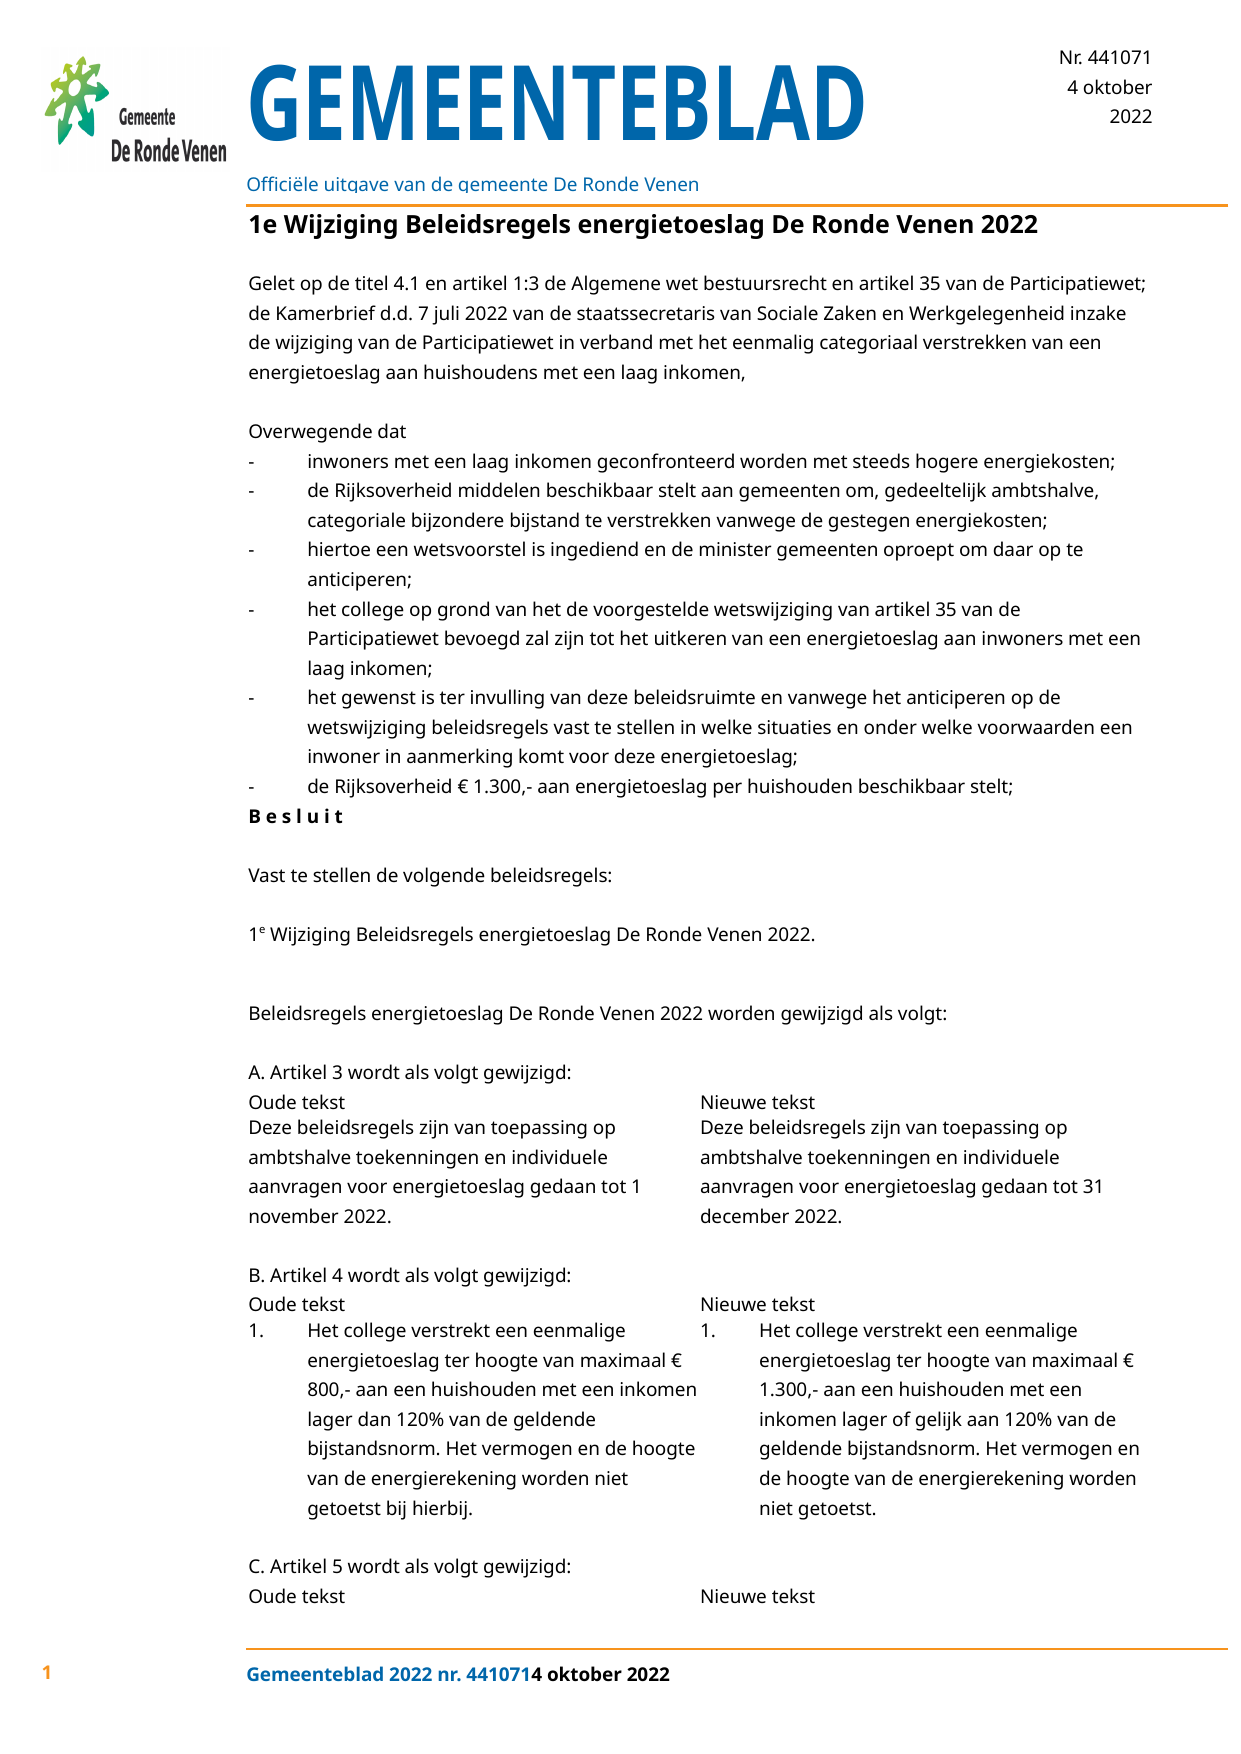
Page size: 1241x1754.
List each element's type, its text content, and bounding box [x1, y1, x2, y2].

text Vast te stellen de volgende beleidsregels: [248, 862, 1152, 888]
table_cell Het college verstrekt een eenmalige energietoeslag ter hoogte van maximaal € 1.300,- aan een huishouden met een inkomen lager of gelijk aan 120% van de geldende bijstandsnorm. Het vermogen en de hoogte van de energierekening worden niet getoetst. [700, 1317, 1152, 1521]
table_header Oude tekst [248, 1583, 700, 1609]
list het gewenst is ter invulling van deze beleidsruimte en vanwege het anticiperen op de wetswijziging beleidsregels vast te stellen in welke situaties en onder welke voorwaarden een inwoner in aanmerking komt voor deze energietoeslag; [248, 684, 1152, 769]
table_cell Deze beleidsregels zijn van toepassing op ambtshalve toekenningen en individuele aanvragen voor energietoeslag gedaan tot 31 december 2022. [700, 1115, 1152, 1229]
text B e s l u i t [248, 803, 1152, 828]
table_header Nieuwe tekst [700, 1089, 1152, 1114]
table_header Nieuwe tekst [700, 1292, 1152, 1317]
list het college op grond van het de voorgestelde wetswijziging van artikel 35 van de Participatiewet bevoegd zal zijn tot het uitkeren van een energietoeslag aan inwoners met een laag inkomen; [248, 596, 1152, 681]
table_cell Het college verstrekt een eenmalige energietoeslag ter hoogte van maximaal € 800,- aan een huishouden met een inkomen lager dan 120% van de geldende bijstandsnorm. Het vermogen en de hoogte van de energierekening worden niet getoetst bij hierbij. [248, 1317, 700, 1521]
text 1e Wijziging Beleidsregels energietoeslag De Ronde Venen 2022. [248, 921, 1152, 947]
picture [41, 47, 231, 172]
list hiertoe een wetsvoorstel is ingediend en de minister gemeenten oproept om daar op te anticiperen; [248, 537, 1152, 592]
table_header Nieuwe tekst [700, 1583, 1152, 1609]
text C. Artikel 5 wordt als volgt gewijzigd: [248, 1553, 1152, 1579]
text A. Artikel 3 wordt als volgt gewijzigd: [248, 1059, 1152, 1085]
list de Rijksoverheid middelen beschikbaar stelt aan gemeenten om, gedeeltelijk ambtshalve, categoriale bijzondere bijstand te verstrekken vanwege de gestegen energiekosten; [248, 477, 1152, 533]
list inwoners met een laag inkomen geconfronteerd worden met steeds hogere energiekosten; [248, 448, 1152, 473]
table_header Oude tekst [248, 1292, 700, 1317]
table_header Oude tekst [248, 1089, 700, 1114]
text 1e Wijziging Beleidsregels energietoeslag De Ronde Venen 2022 [248, 207, 1152, 241]
table_cell Deze beleidsregels zijn van toepassing op ambtshalve toekenningen en individuele aanvragen voor energietoeslag gedaan tot 1 november 2022. [248, 1115, 700, 1229]
text Beleidsregels energietoeslag De Ronde Venen 2022 worden gewijzigd als volgt: [248, 1000, 1152, 1026]
text Gelet op de titel 4.1 en artikel 1:3 de Algemene wet bestuursrecht en artikel 35 van de Participatiewet; de Kamerbrief d.d. 7 juli 2022 van de staatssecretaris van Sociale Zaken en Werkgelegenheid inzake de wijziging van de Participatiewet in verband met het eenmalig categoriaal verstrekken van een energietoeslag aan huishoudens met een laag inkomen, [248, 270, 1152, 385]
text B. Artikel 4 wordt als volgt gewijzigd: [248, 1262, 1152, 1288]
text Overwegende dat [248, 418, 1152, 444]
list de Rijksoverheid € 1.300,- aan energietoeslag per huishouden beschikbaar stelt; [248, 773, 1152, 799]
